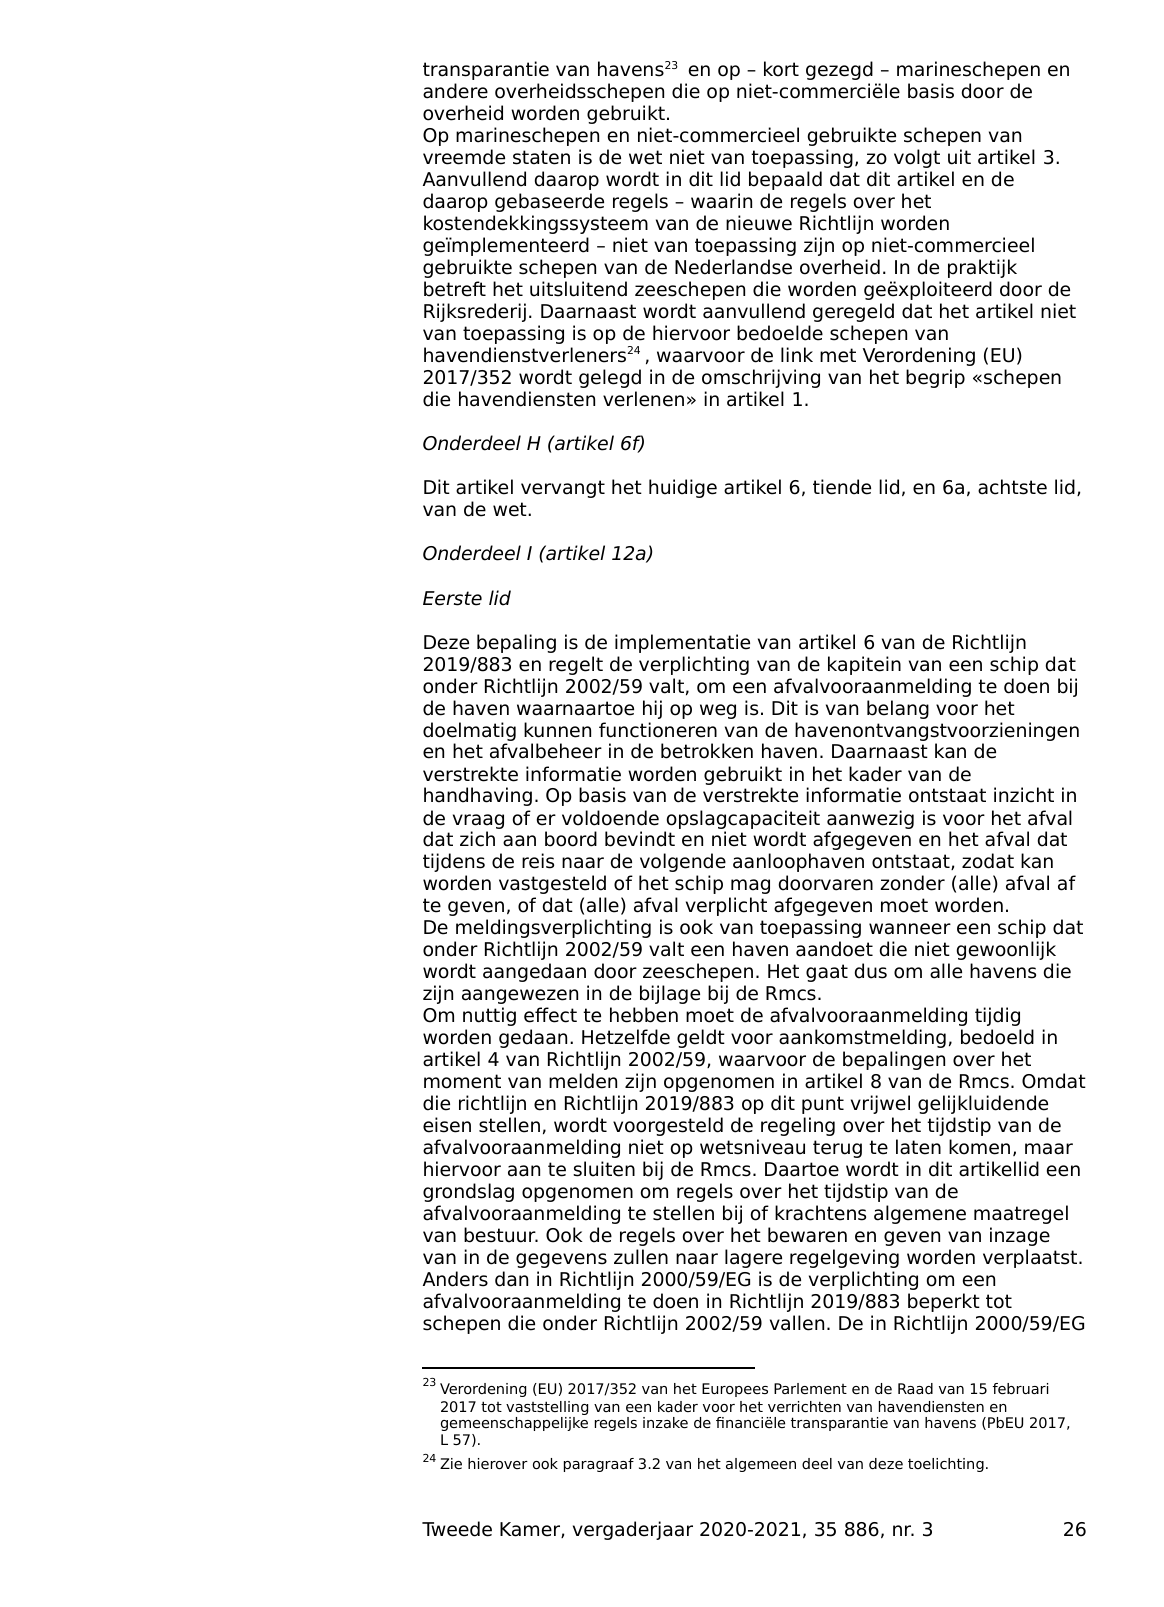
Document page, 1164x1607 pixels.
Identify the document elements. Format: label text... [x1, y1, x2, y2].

subtitle Onderdeel H (artikel 6f) [422, 433, 1087, 455]
text Dit artikel vervangt het huidige artikel 6, tiende lid, en 6a, achtste lid, van de wet. [422, 477, 1087, 521]
subtitle Eerste lid [422, 587, 1087, 609]
text Zie hierover ook paragraaf 3.2 van het algemeen deel van deze toelichting. [422, 1452, 1087, 1474]
subtitle Onderdeel I (artikel 12a) [422, 543, 1087, 565]
text Anders dan in Richtlijn 2000/59/EG is de verplichting om een afvalvooraanmelding te doen in Richtlijn 2019/883 beperkt tot schepen die onder Richtlijn 2002/59 vallen. De in Richtlijn 2000/59/EG [422, 1269, 1087, 1335]
text Deze bepaling is de implementatie van artikel 6 van de Richtlijn 2019/883 en regelt de verplichting van de kapitein van een schip dat onder Richtlijn 2002/59 valt, om een afvalvooraanmelding te doen bij de haven waarnaartoe hij op weg is. Dit is van belang voor het doelmatig kunnen functioneren van de havenontvangstvoorzieningen en het afvalbeheer in de betrokken haven. Daarnaast kan de verstrekte informatie worden gebruikt in het kader van de handhaving. Op basis van de verstrekte informatie ontstaat inzicht in de vraag of er voldoende opslagcapaciteit aanwezig is voor het afval dat zich aan boord bevindt en niet wordt afgegeven en het afval dat tijdens de reis naar de volgende aanloophaven ontstaat, zodat kan worden vastgesteld of het schip mag doorvaren zonder (alle) afval af te geven, of dat (alle) afval verplicht afgegeven moet worden. [422, 632, 1087, 917]
text Om nuttig effect te hebben moet de afvalvooraanmelding tijdig worden gedaan. Hetzelfde geldt voor aankomstmelding, bedoeld in artikel 4 van Richtlijn 2002/59, waarvoor de bepalingen over het moment van melden zijn opgenomen in artikel 8 van de Rmcs. Omdat die richtlijn en Richtlijn 2019/883 op dit punt vrijwel gelijkluidende eisen stellen, wordt voorgesteld de regeling over het tijdstip van de afvalvooraanmelding niet op wetsniveau terug te laten komen, maar hiervoor aan te sluiten bij de Rmcs. Daartoe wordt in dit artikellid een grondslag opgenomen om regels over het tijdstip van de afvalvooraanmelding te stellen bij of krachtens algemene maatregel van bestuur. Ook de regels over het bewaren en geven van inzage van in de gegevens zullen naar lagere regelgeving worden verplaatst. [422, 1005, 1087, 1269]
text De meldingsverplichting is ook van toepassing wanneer een schip dat onder Richtlijn 2002/59 valt een haven aandoet die niet gewoonlijk wordt aangedaan door zeeschepen. Het gaat dus om alle havens die zijn aangewezen in de bijlage bij de Rmcs. [422, 917, 1087, 1005]
text transparantie van havens en op – kort gezegd – marineschepen en andere overheidsschepen die op niet-commerciële basis door de overheid worden gebruikt. [422, 59, 1087, 125]
text Verordening (EU) 2017/352 van het Europees Parlement en de Raad van 15 februari 2017 tot vaststelling van een kader voor het verrichten van havendiensten en gemeenschappelijke regels inzake de financiële transparantie van havens (PbEU 2017, L 57). [422, 1377, 1087, 1449]
text Op marineschepen en niet-commercieel gebruikte schepen van vreemde staten is de wet niet van toepassing, zo volgt uit artikel 3. Aanvullend daarop wordt in dit lid bepaald dat dit artikel en de daarop gebaseerde regels – waarin de regels over het kostendekkingssysteem van de nieuwe Richtlijn worden geïmplementeerd – niet van toepassing zijn op niet-commercieel gebruikte schepen van de Nederlandse overheid. In de praktijk betreft het uitsluitend zeeschepen die worden geëxploiteerd door de Rijksrederij. Daarnaast wordt aanvullend geregeld dat het artikel niet van toepassing is op de hiervoor bedoelde schepen van havendienstverleners, waarvoor de link met Verordening (EU) 2017/352 wordt gelegd in de omschrijving van het begrip «schepen die havendiensten verlenen» in artikel 1. [422, 125, 1087, 411]
